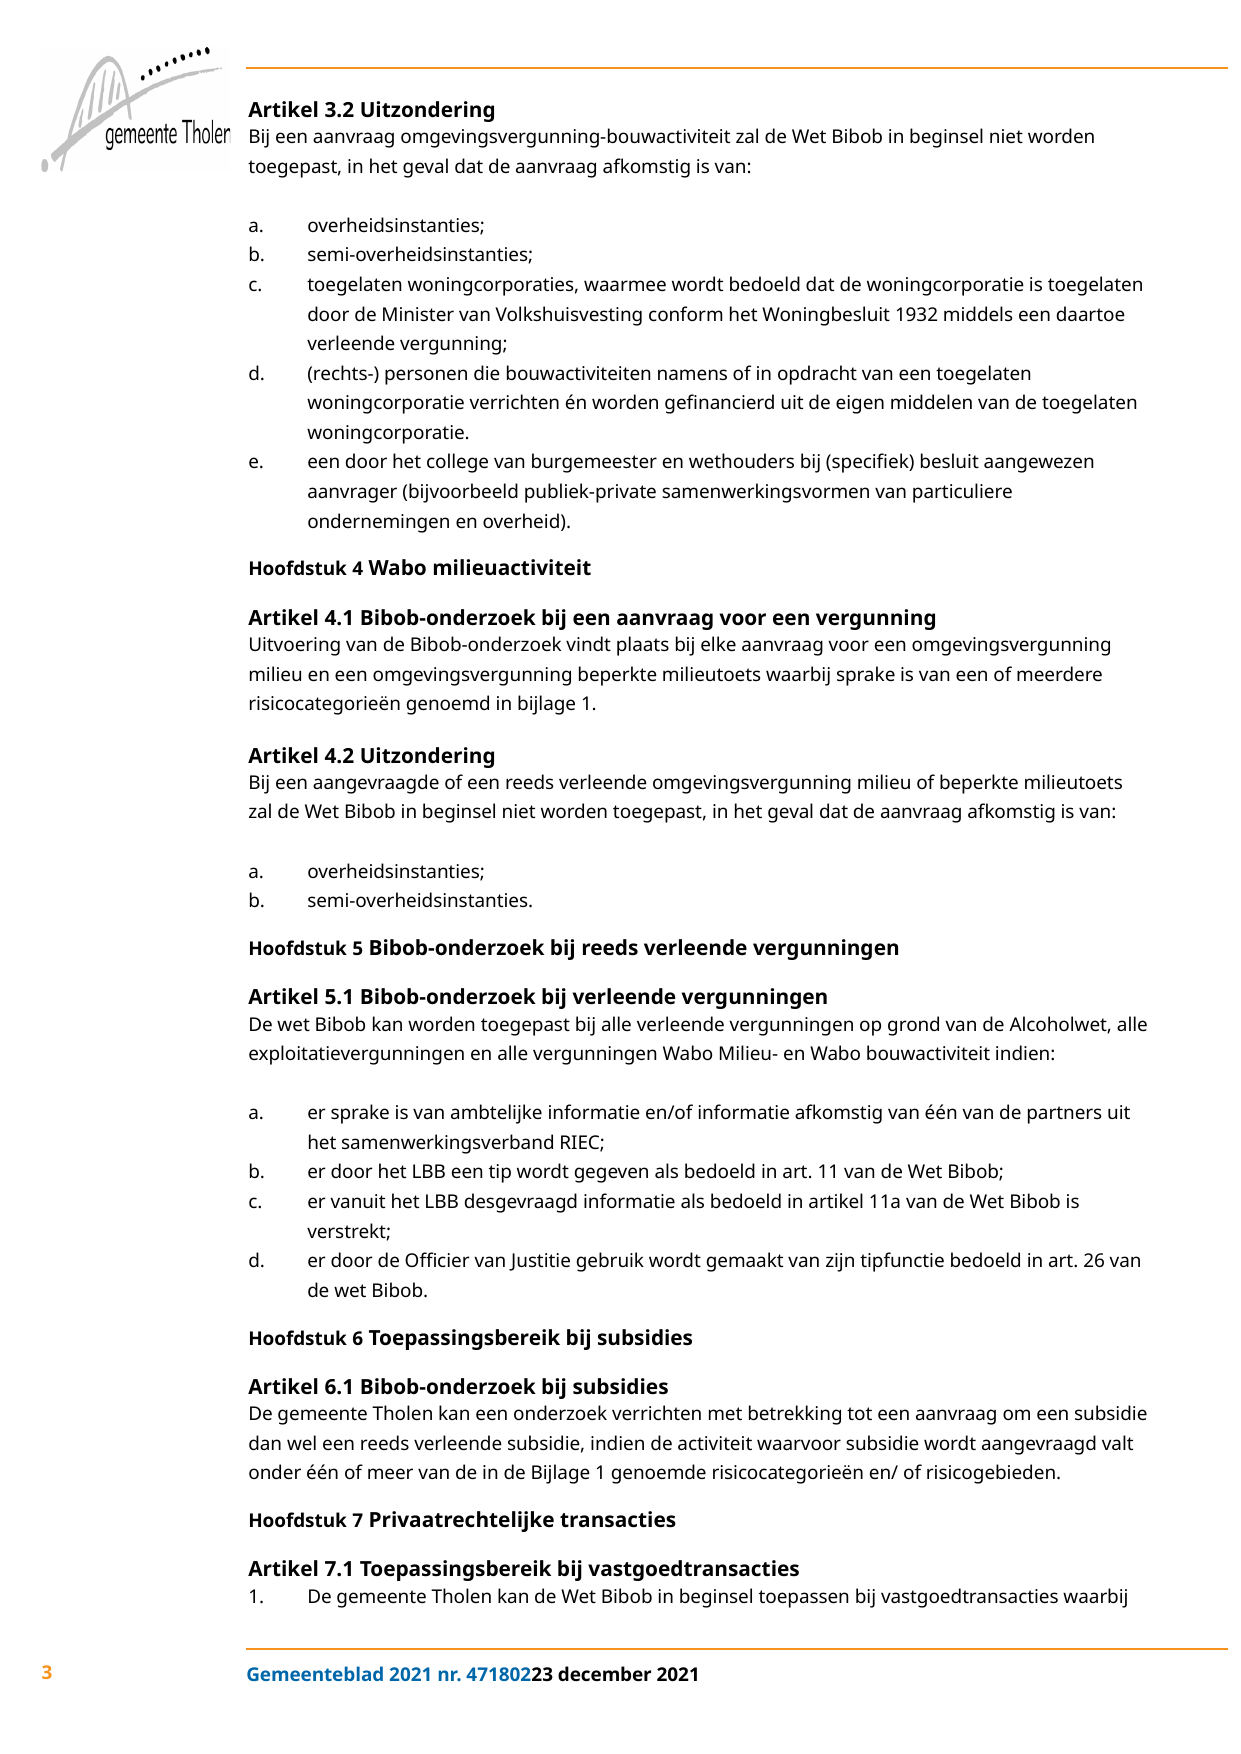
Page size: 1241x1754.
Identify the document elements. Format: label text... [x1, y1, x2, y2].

text Hoofdstuk 4 Wabo milieuactiviteit [248, 553, 1152, 582]
text De gemeente Tholen kan een onderzoek verrichten met betrekking tot een aanvraag om een subsidie dan wel een reeds verleende subsidie, indien de activiteit waarvoor subsidie wordt aangevraagd valt onder één of meer van de in de Bijlage 1 genoemde risicocategorieën en/ of risicogebieden. [248, 1400, 1152, 1485]
list er vanuit het LBB desgevraagd informatie als bedoeld in artikel 11a van de Wet Bibob is verstrekt; [248, 1188, 1152, 1244]
text Artikel 4.2 Uitzondering [248, 741, 1152, 769]
text Artikel 6.1 Bibob-onderzoek bij subsidies [248, 1372, 1152, 1400]
text Hoofdstuk 7 Privaatrechtelijke transacties [248, 1505, 1152, 1534]
text Artikel 7.1 Toepassingsbereik bij vastgoedtransacties [248, 1554, 1152, 1583]
text Bij een aangevraagde of een reeds verleende omgevingsvergunning milieu of beperkte milieutoets zal de Wet Bibob in beginsel niet worden toegepast, in het geval dat de aanvraag afkomstig is van: [248, 769, 1152, 824]
list een door het college van burgemeester en wethouders bij (specifiek) besluit aangewezen aanvrager (bijvoorbeeld publiek-private samenwerkingsvormen van particuliere ondernemingen en overheid). [248, 449, 1152, 533]
list (rechts-) personen die bouwactiviteiten namens of in opdracht van een toegelaten woningcorporatie verrichten én worden gefinancierd uit de eigen middelen van de toegelaten woningcorporatie. [248, 360, 1152, 445]
text Artikel 5.1 Bibob-onderzoek bij verleende vergunningen [248, 982, 1152, 1011]
picture [41, 47, 231, 172]
text Uitvoering van de Bibob-onderzoek vindt plaats bij elke aanvraag voor een omgevingsvergunning milieu en een omgevingsvergunning beperkte milieutoets waarbij sprake is van een of meerdere risicocategorieën genoemd in bijlage 1. [248, 631, 1152, 716]
text Hoofdstuk 6 Toepassingsbereik bij subsidies [248, 1323, 1152, 1351]
list er sprake is van ambtelijke informatie en/of informatie afkomstig van één van de partners uit het samenwerkingsverband RIEC; [248, 1099, 1152, 1155]
text Artikel 4.1 Bibob-onderzoek bij een aanvraag voor een vergunning [248, 603, 1152, 631]
list semi-overheidsinstanties; [248, 242, 1152, 267]
list overheidsinstanties; [248, 858, 1152, 884]
list er door het LBB een tip wordt gegeven als bedoeld in art. 11 van de Wet Bibob; [248, 1159, 1152, 1184]
list er door de Officier van Justitie gebruik wordt gemaakt van zijn tipfunctie bedoeld in art. 26 van de wet Bibob. [248, 1247, 1152, 1303]
text Bij een aanvraag omgevingsvergunning-bouwactiviteit zal de Wet Bibob in beginsel niet worden toegepast, in het geval dat de aanvraag afkomstig is van: [248, 123, 1152, 178]
text De wet Bibob kan worden toegepast bij alle verleende vergunningen op grond van de Alcoholwet, alle exploitatievergunningen en alle vergunningen Wabo Milieu- en Wabo bouwactiviteit indien: [248, 1011, 1152, 1066]
list De gemeente Tholen kan de Wet Bibob in beginsel toepassen bij vastgoedtransacties waarbij [248, 1583, 1152, 1609]
text Artikel 3.2 Uitzondering [248, 95, 1152, 123]
text Hoofdstuk 5 Bibob-onderzoek bij reeds verleende vergunningen [248, 933, 1152, 962]
list toegelaten woningcorporaties, waarmee wordt bedoeld dat de woningcorporatie is toegelaten door de Minister van Volkshuisvesting conform het Woningbesluit 1932 middels een daartoe verleende vergunning; [248, 271, 1152, 356]
list overheidsinstanties; [248, 212, 1152, 238]
list semi-overheidsinstanties. [248, 887, 1152, 913]
